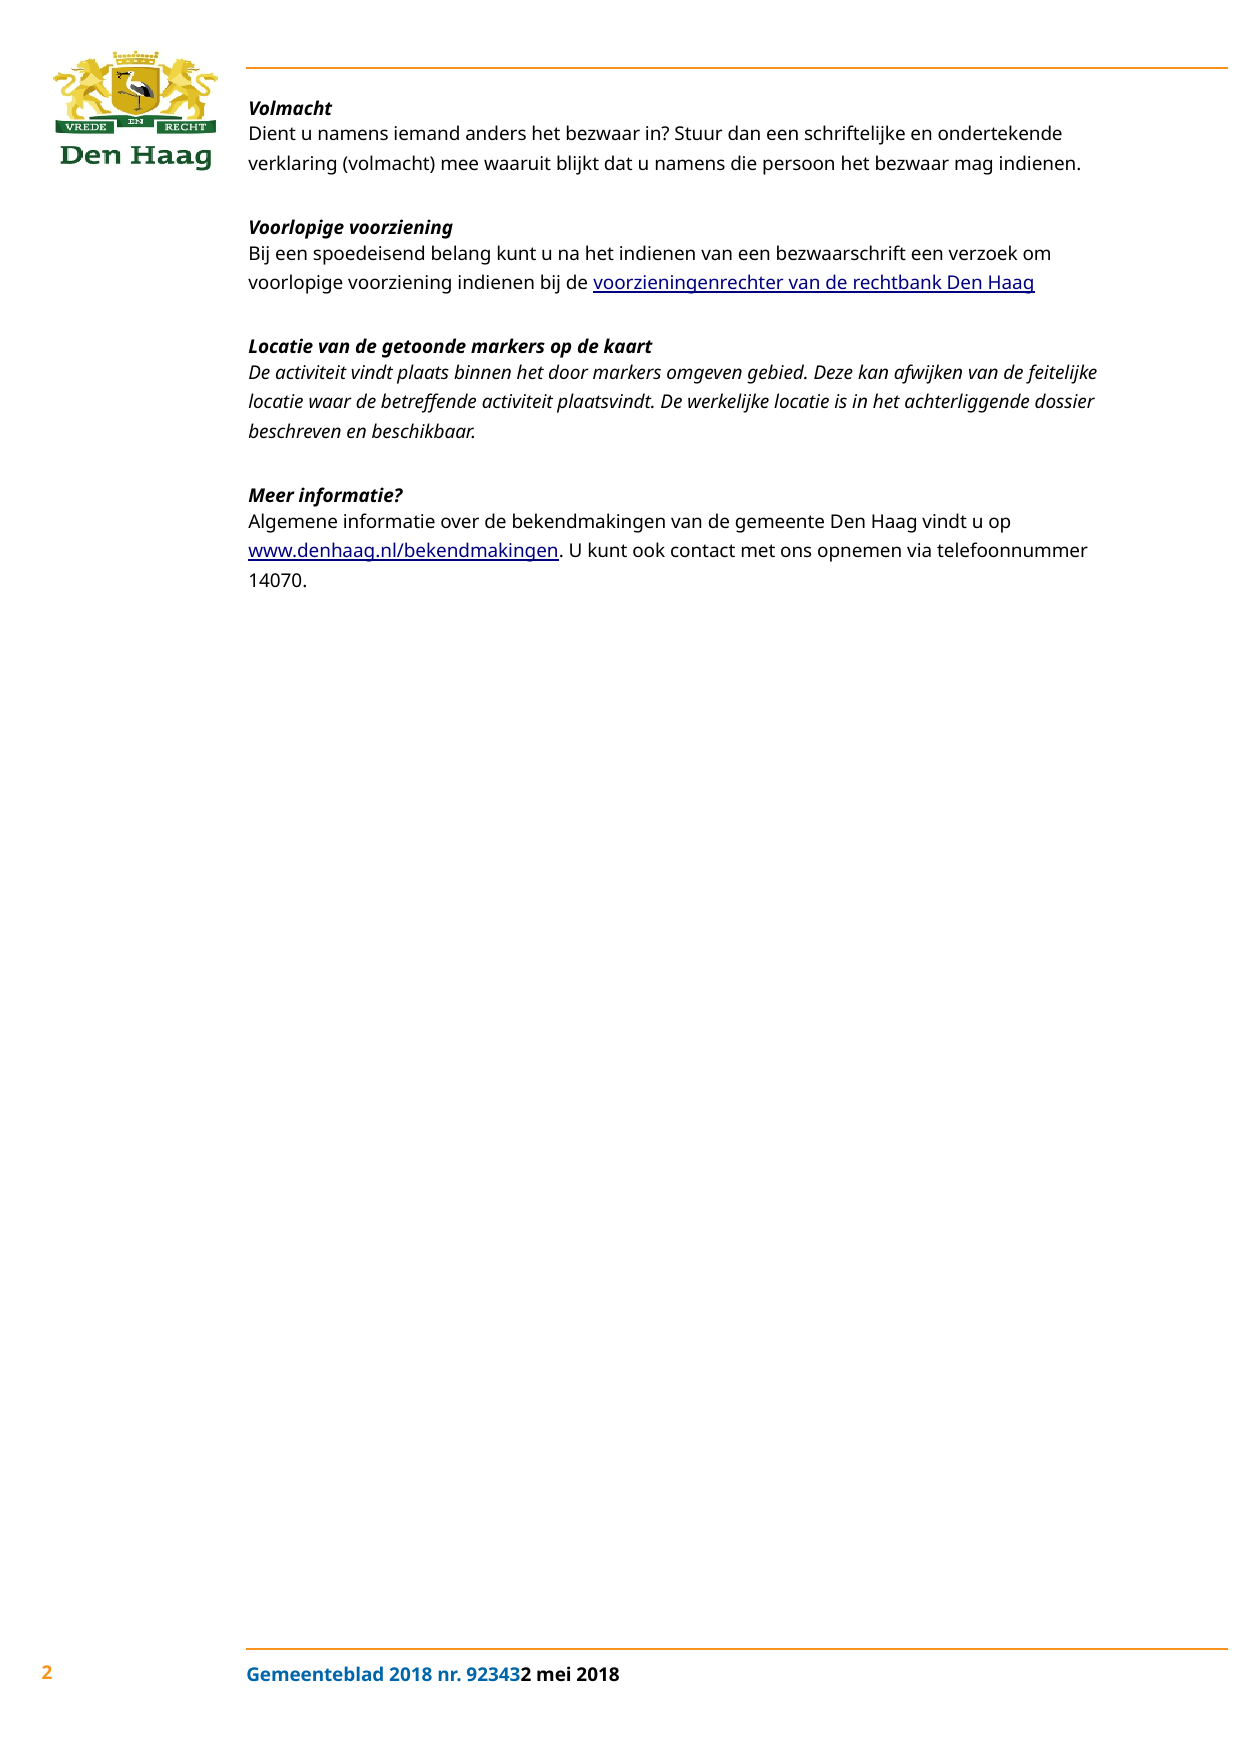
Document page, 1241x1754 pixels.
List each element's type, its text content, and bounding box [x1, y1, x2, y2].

text Voorlopige voorziening [248, 214, 1152, 240]
picture [41, 47, 231, 172]
text Algemene informatie over de bekendmakingen van de gemeente Den Haag vindt u op www.denhaag.nl/bekendmakingen. U kunt ook contact met ons opnemen via telefoonnummer 14070. [248, 508, 1152, 593]
text Locatie van de getoonde markers op de kaart [248, 333, 1152, 359]
text Meer informatie? [248, 482, 1152, 508]
text Bij een spoedeisend belang kunt u na het indienen van een bezwaarschrift een verzoek om voorlopige voorziening indienen bij de voorzieningenrechter van de rechtbank Den Haag [248, 240, 1152, 295]
text Volmacht [248, 95, 1152, 121]
text De activiteit vindt plaats binnen het door markers omgeven gebied. Deze kan afwijken van de feitelijke locatie waar de betreffende activiteit plaatsvindt. De werkelijke locatie is in het achterliggende dossier beschreven en beschikbaar. [248, 359, 1152, 444]
text Dient u namens iemand anders het bezwaar in? Stuur dan een schriftelijke en ondertekende verklaring (volmacht) mee waaruit blijkt dat u namens die persoon het bezwaar mag indienen. [248, 121, 1152, 176]
